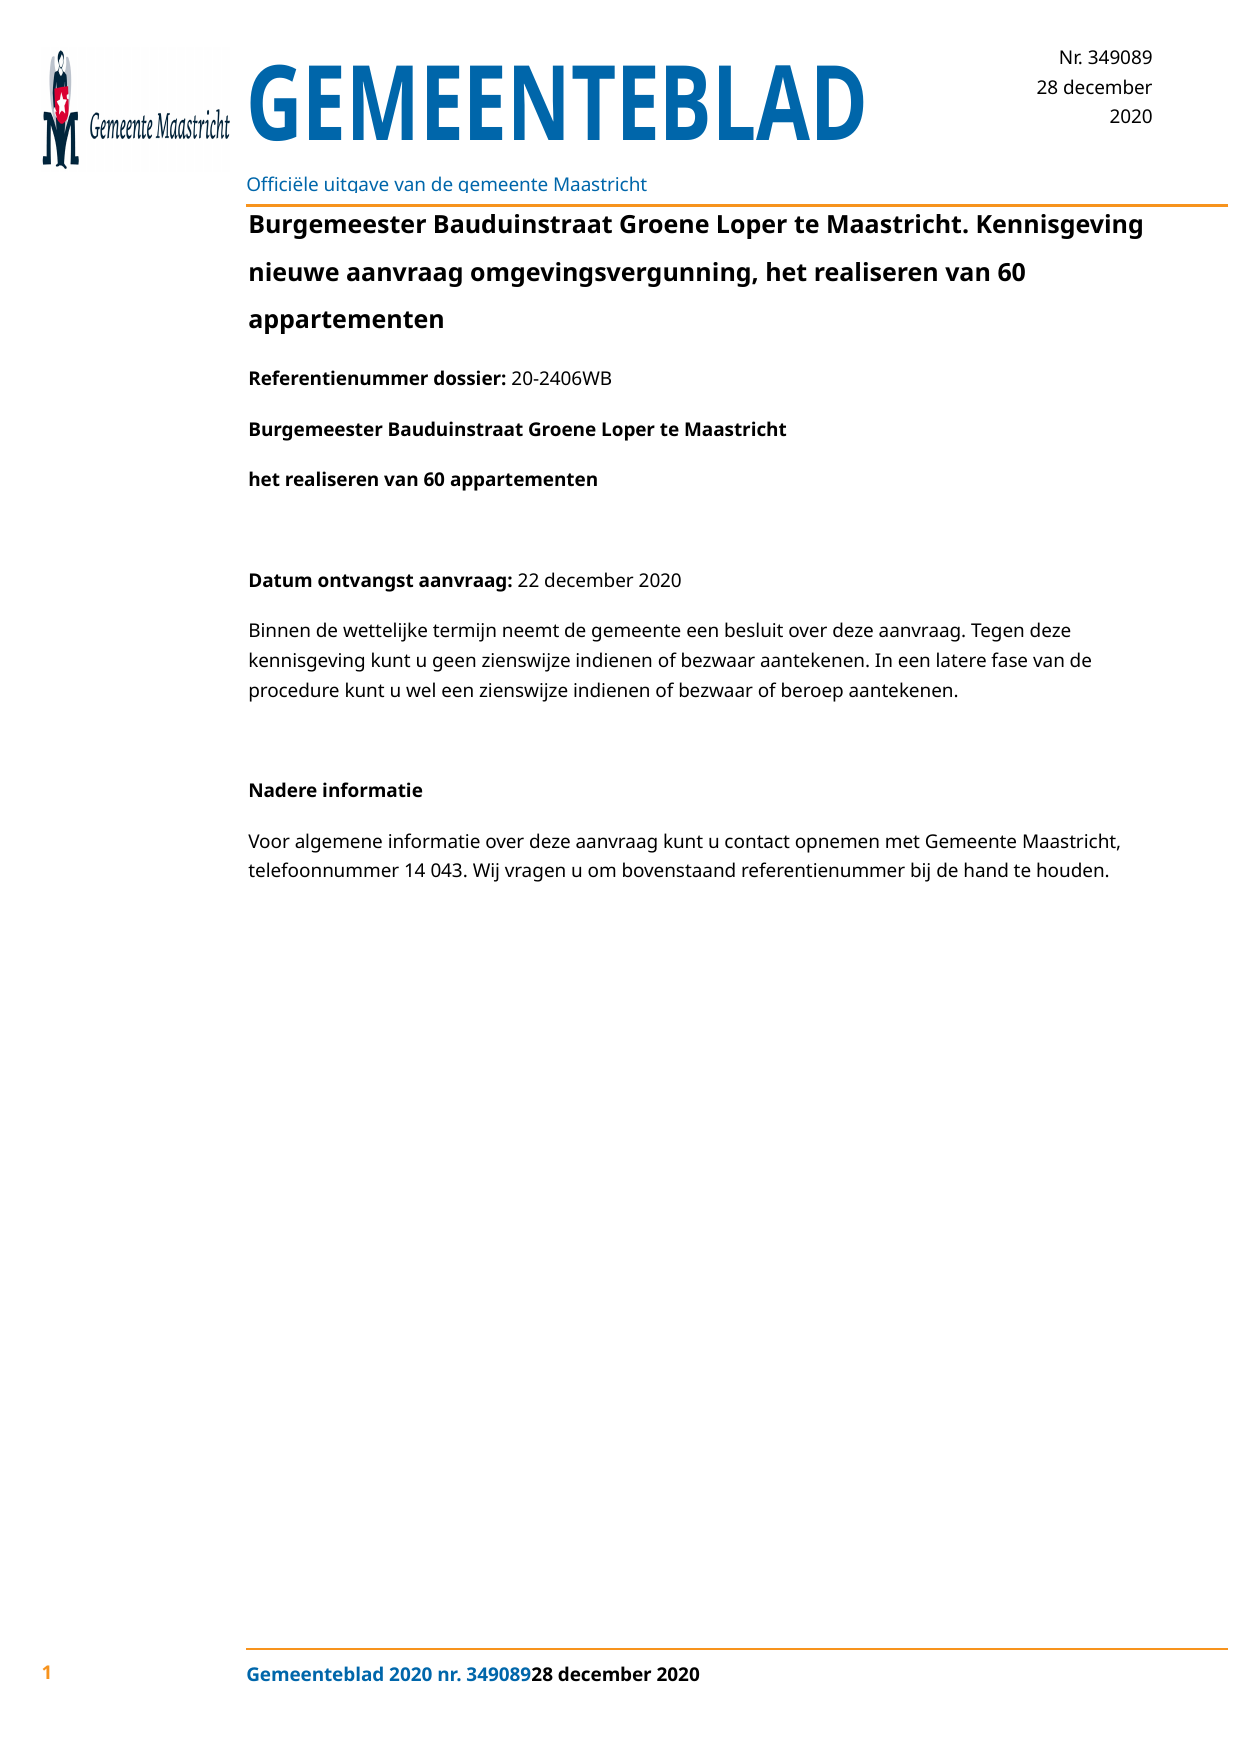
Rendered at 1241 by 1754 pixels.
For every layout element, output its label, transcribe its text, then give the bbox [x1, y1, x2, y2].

text Burgemeester Bauduinstraat Groene Loper te Maastricht. Kennisgeving nieuwe aanvraag omgevingsvergunning, het realiseren van 60 appartementen [248, 207, 1152, 336]
text Voor algemene informatie over deze aanvraag kunt u contact opnemen met Gemeente Maastricht, telefoonnummer 14 043. Wij vragen u om bovenstaand referentienummer bij de hand te houden. [248, 828, 1152, 883]
picture [41, 47, 231, 172]
text Nadere informatie [248, 778, 1152, 803]
text Burgemeester Bauduinstraat Groene Loper te Maastricht [248, 416, 1152, 442]
text Binnen de wettelijke termijn neemt de gemeente een besluit over deze aanvraag. Tegen deze kennisgeving kunt u geen zienswijze indienen of bezwaar aantekenen. In een latere fase van de procedure kunt u wel een zienswijze indienen of bezwaar of beroep aantekenen. [248, 618, 1152, 702]
text Datum ontvangst aanvraag: 22 december 2020 [248, 567, 1152, 593]
text Referentienummer dossier: 20-2406WB [248, 366, 1152, 391]
text het realiseren van 60 appartementen [248, 466, 1152, 492]
